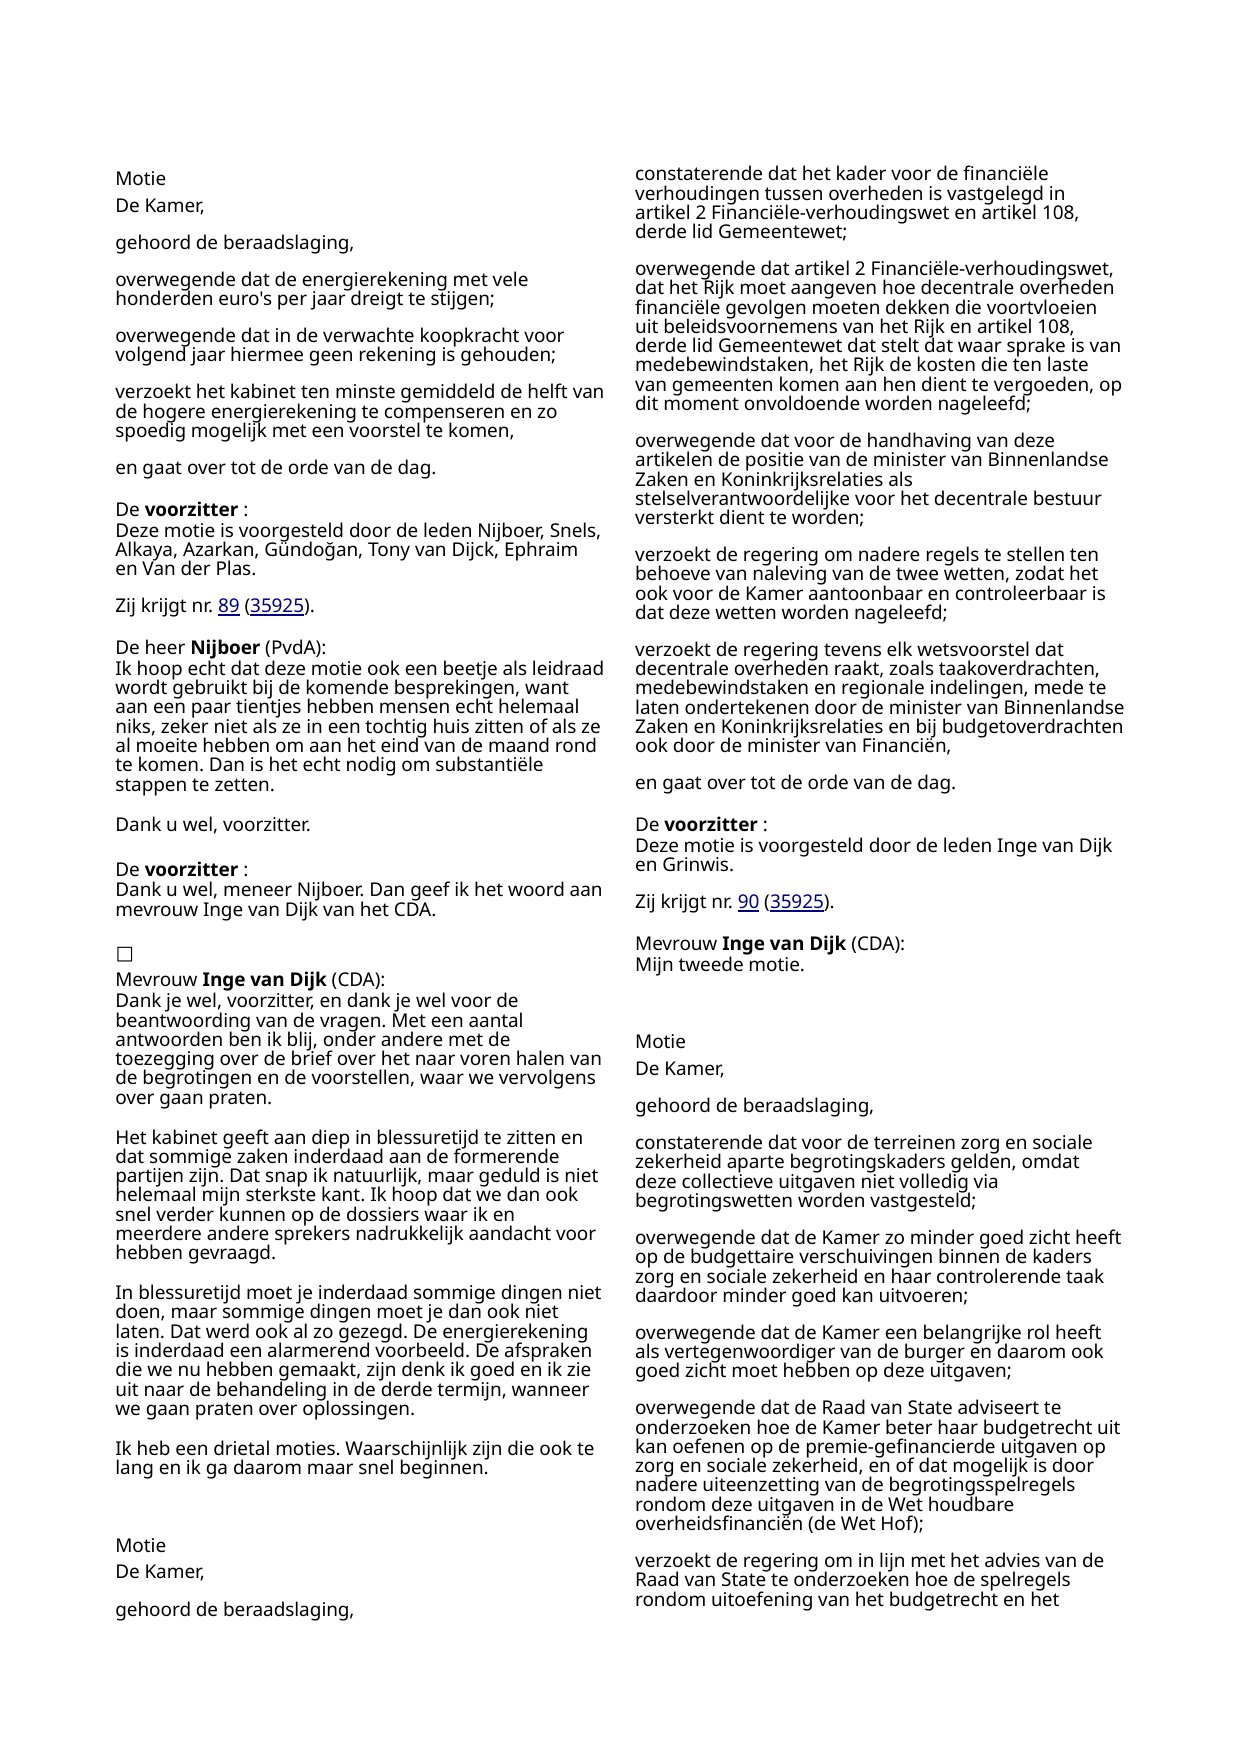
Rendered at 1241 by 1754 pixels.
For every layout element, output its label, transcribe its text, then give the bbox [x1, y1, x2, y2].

text en gaat over tot de orde van de dag. [115, 459, 605, 478]
text verzoekt de regering om nadere regels te stellen ten behoeve van naleving van de twee wetten, zodat het ook voor de Kamer aantoonbaar en controleerbaar is dat deze wetten worden nageleefd; [635, 546, 1125, 623]
text en gaat over tot de orde van de dag. [635, 774, 1125, 793]
text Zij krijgt nr. 90 (35925). [635, 893, 1125, 912]
text gehoord de beraadslaging, [115, 1601, 605, 1620]
text gehoord de beraadslaging, [115, 234, 605, 253]
text Dank u wel, voorzitter. [115, 816, 605, 835]
text constaterende dat voor de terreinen zorg en sociale zekerheid aparte begrotingskaders gelden, omdat deze collectieve uitgaven niet volledig via begrotingswetten worden vastgesteld; [635, 1134, 1125, 1211]
text Mevrouw Inge van Dijk (CDA): [115, 967, 605, 992]
text overwegende dat voor de handhaving van deze artikelen de positie van de minister van Binnenlandse Zaken en Koninkrijksrelaties als stelselverantwoordelijke voor het decentrale bestuur versterkt dient te worden; [635, 432, 1125, 528]
text Mevrouw Inge van Dijk (CDA): [635, 930, 1125, 956]
text De Kamer, [115, 197, 605, 216]
text De heer Nijboer (PvdA): [115, 634, 605, 660]
text Motie [115, 1532, 605, 1558]
text overwegende dat de Kamer zo minder goed zicht heeft op de budgettaire verschuivingen binnen de kaders zorg en sociale zekerheid en haar controlerende taak daardoor minder goed kan uitvoeren; [635, 1229, 1125, 1306]
text Motie [115, 165, 605, 191]
text ⬜ [115, 941, 605, 967]
text Het kabinet geeft aan diep in blessuretijd te zitten en dat sommige zaken inderdaad aan de formerende partijen zijn. Dat snap ik natuurlijk, maar geduld is niet helemaal mijn sterkste kant. Ik hoop dat we dan ook snel verder kunnen op de dossiers waar ik en meerdere andere sprekers nadrukkelijk aandacht voor hebben gevraagd. [115, 1129, 605, 1263]
text De Kamer, [115, 1563, 605, 1583]
text Ik heb een drietal moties. Waarschijnlijk zijn die ook te lang en ik ga daarom maar snel beginnen. [115, 1440, 605, 1478]
text De Kamer, [635, 1060, 1125, 1079]
text De voorzitter : [115, 856, 605, 881]
text verzoekt de regering tevens elk wetsvoorstel dat decentrale overheden raakt, zoals taakoverdrachten, medebewindstaken en regionale indelingen, mede te laten ondertekenen door de minister van Binnenlandse Zaken en Koninkrijksrelaties en bij budgetoverdrachten ook door de minister van Financiën, [635, 641, 1125, 756]
text Deze motie is voorgesteld door de leden Nijboer, Snels, Alkaya, Azarkan, Gündoğan, Tony van Dijck, Ephraim en Van der Plas. [115, 522, 605, 579]
text gehoord de beraadslaging, [635, 1097, 1125, 1117]
text Dank je wel, voorzitter, en dank je wel voor de beantwoording van de vragen. Met een aantal antwoorden ben ik blij, onder andere met de toezegging over de brief over het naar voren halen van de begrotingen en de voorstellen, waar we vervolgens over gaan praten. [115, 992, 605, 1108]
text Zij krijgt nr. 89 (35925). [115, 597, 605, 616]
text overwegende dat de Raad van State adviseert te onderzoeken hoe de Kamer beter haar budgetrecht uit kan oefenen op de premie-gefinancierde uitgaven op zorg en sociale zekerheid, en of dat mogelijk is door nadere uiteenzetting van de begrotingsspelregels rondom deze uitgaven in de Wet houdbare overheidsfinanciën (de Wet Hof); [635, 1399, 1125, 1534]
text overwegende dat de energierekening met vele honderden euro's per jaar dreigt te stijgen; [115, 271, 605, 309]
text Motie [635, 1029, 1125, 1054]
text Dank u wel, meneer Nijboer. Dan geef ik het woord aan mevrouw Inge van Dijk van het CDA. [115, 881, 605, 920]
text overwegende dat in de verwachte koopkracht voor volgend jaar hiermee geen rekening is gehouden; [115, 327, 605, 366]
text verzoekt de regering om in lijn met het advies van de Raad van State te onderzoeken hoe de spelregels rondom uitoefening van het budgetrecht en het [635, 1552, 1125, 1610]
text constaterende dat het kader voor de financiële verhoudingen tussen overheden is vastgelegd in artikel 2 Financiële-verhoudingswet en artikel 108, derde lid Gemeentewet; [635, 165, 1125, 242]
text De voorzitter : [635, 811, 1125, 837]
text De voorzitter : [115, 496, 605, 522]
text Mijn tweede motie. [635, 956, 1125, 975]
text Ik hoop echt dat deze motie ook een beetje als leidraad wordt gebruikt bij de komende besprekingen, want aan een paar tientjes hebben mensen echt helemaal niks, zeker niet als ze in een tochtig huis zitten of als ze al moeite hebben om aan het eind van de maand rond te komen. Dan is het echt nodig om substantiële stappen te zetten. [115, 660, 605, 795]
text Deze motie is voorgesteld door de leden Inge van Dijk en Grinwis. [635, 837, 1125, 875]
text overwegende dat de Kamer een belangrijke rol heeft als vertegenwoordiger van de burger en daarom ook goed zicht moet hebben op deze uitgaven; [635, 1324, 1125, 1382]
text In blessuretijd moet je inderdaad sommige dingen niet doen, maar sommige dingen moet je dan ook niet laten. Dat werd ook al zo gezegd. De energierekening is inderdaad een alarmerend voorbeeld. De afspraken die we nu hebben gemaakt, zijn denk ik goed en ik zie uit naar de behandeling in de derde termijn, wanneer we gaan praten over oplossingen. [115, 1284, 605, 1419]
text overwegende dat artikel 2 Financiële-verhoudingswet, dat het Rijk moet aangeven hoe decentrale overheden financiële gevolgen moeten dekken die voortvloeien uit beleidsvoornemens van het Rijk en artikel 108, derde lid Gemeentewet dat stelt dat waar sprake is van medebewindstaken, het Rijk de kosten die ten laste van gemeenten komen aan hen dient te vergoeden, op dit moment onvoldoende worden nageleefd; [635, 260, 1125, 414]
text verzoekt het kabinet ten minste gemiddeld de helft van de hogere energierekening te compenseren en zo spoedig mogelijk met een voorstel te komen, [115, 383, 605, 441]
